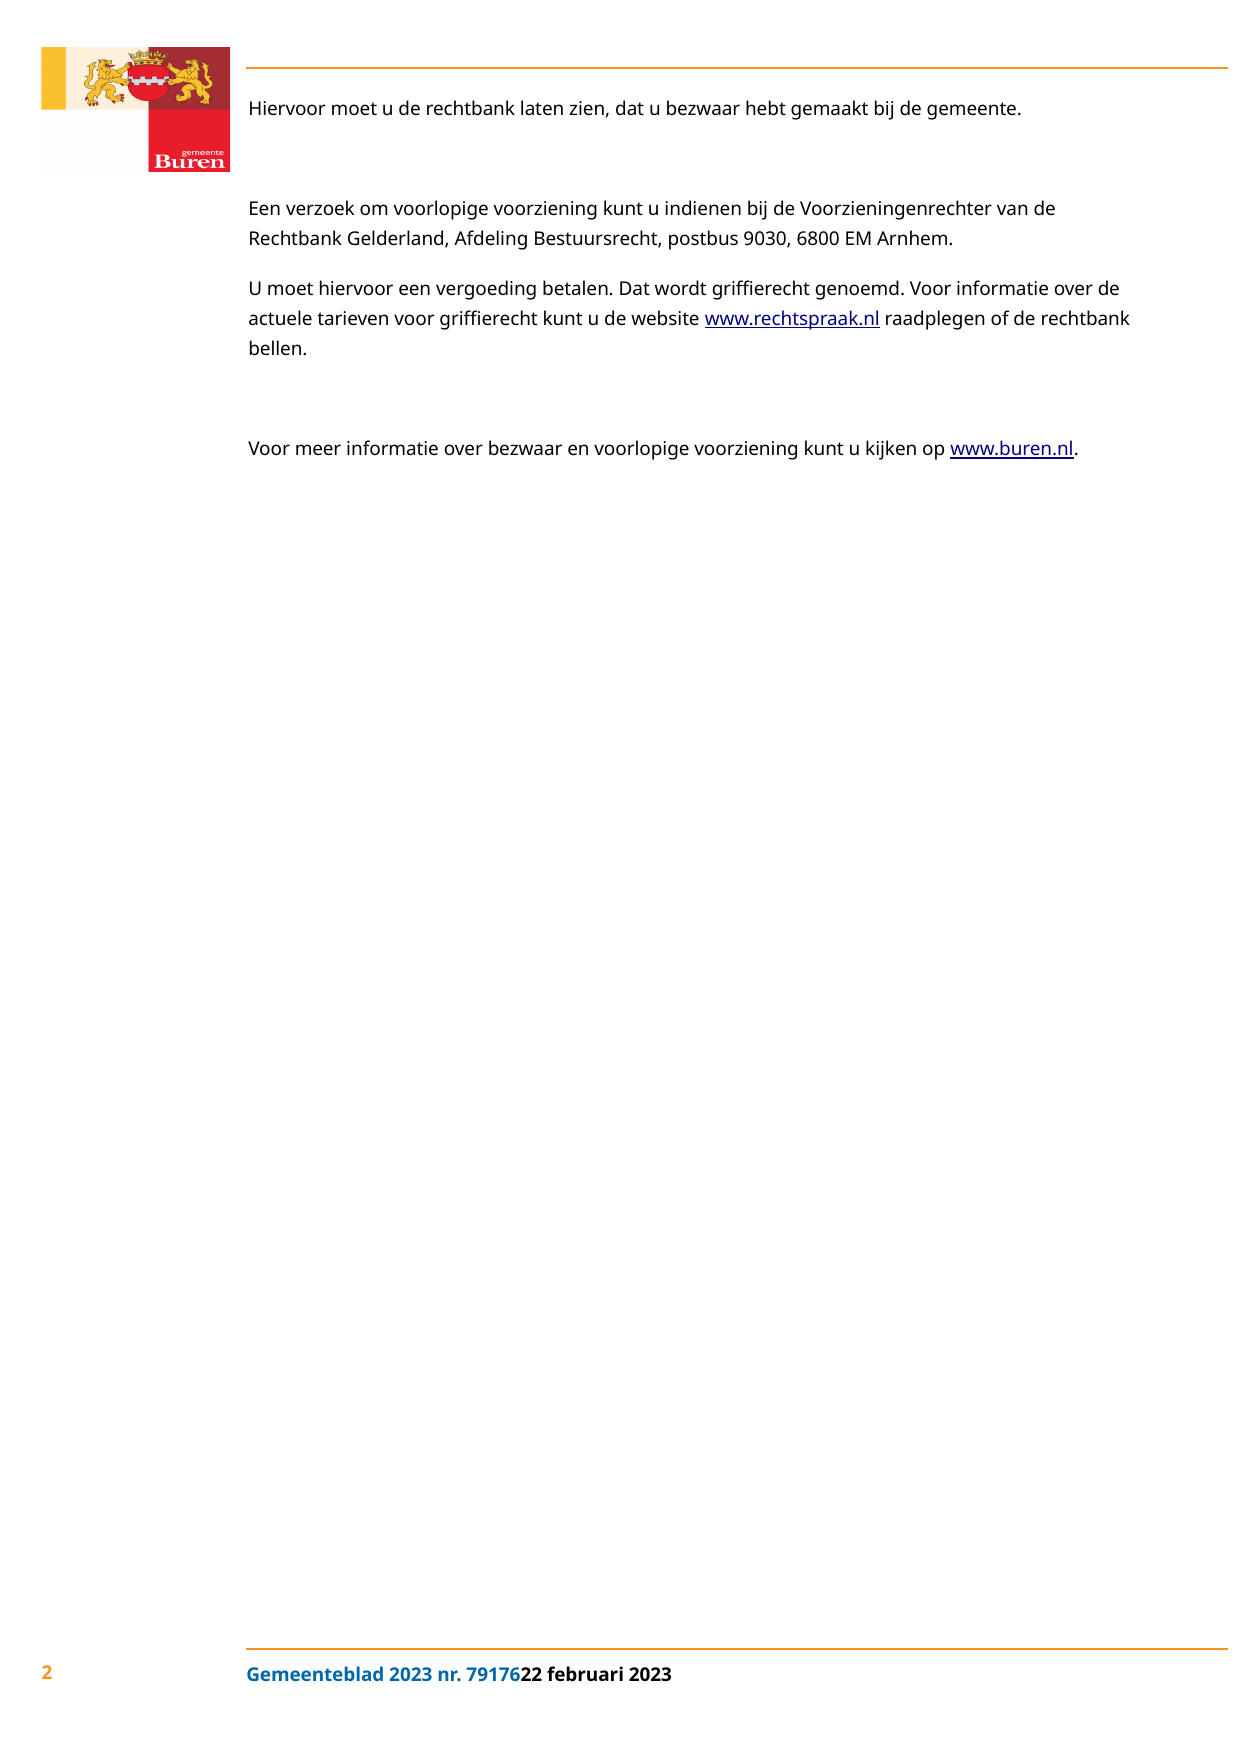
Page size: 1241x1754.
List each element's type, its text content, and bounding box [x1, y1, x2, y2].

picture [41, 47, 231, 172]
text U moet hiervoor een vergoeding betalen. Dat wordt griffierecht genoemd. Voor informatie over de actuele tarieven voor griffierecht kunt u de website www.rechtspraak.nl raadplegen of de rechtbank bellen. [248, 276, 1152, 361]
text Hiervoor moet u de rechtbank laten zien, dat u bezwaar hebt gemaakt bij de gemeente. [248, 95, 1152, 121]
text Een verzoek om voorlopige voorziening kunt u indienen bij de Voorzieningenrechter van de Rechtbank Gelderland, Afdeling Bestuursrecht, postbus 9030, 6800 EM Arnhem. [248, 196, 1152, 251]
text Voor meer informatie over bezwaar en voorlopige voorziening kunt u kijken op www.buren.nl. [248, 436, 1152, 461]
